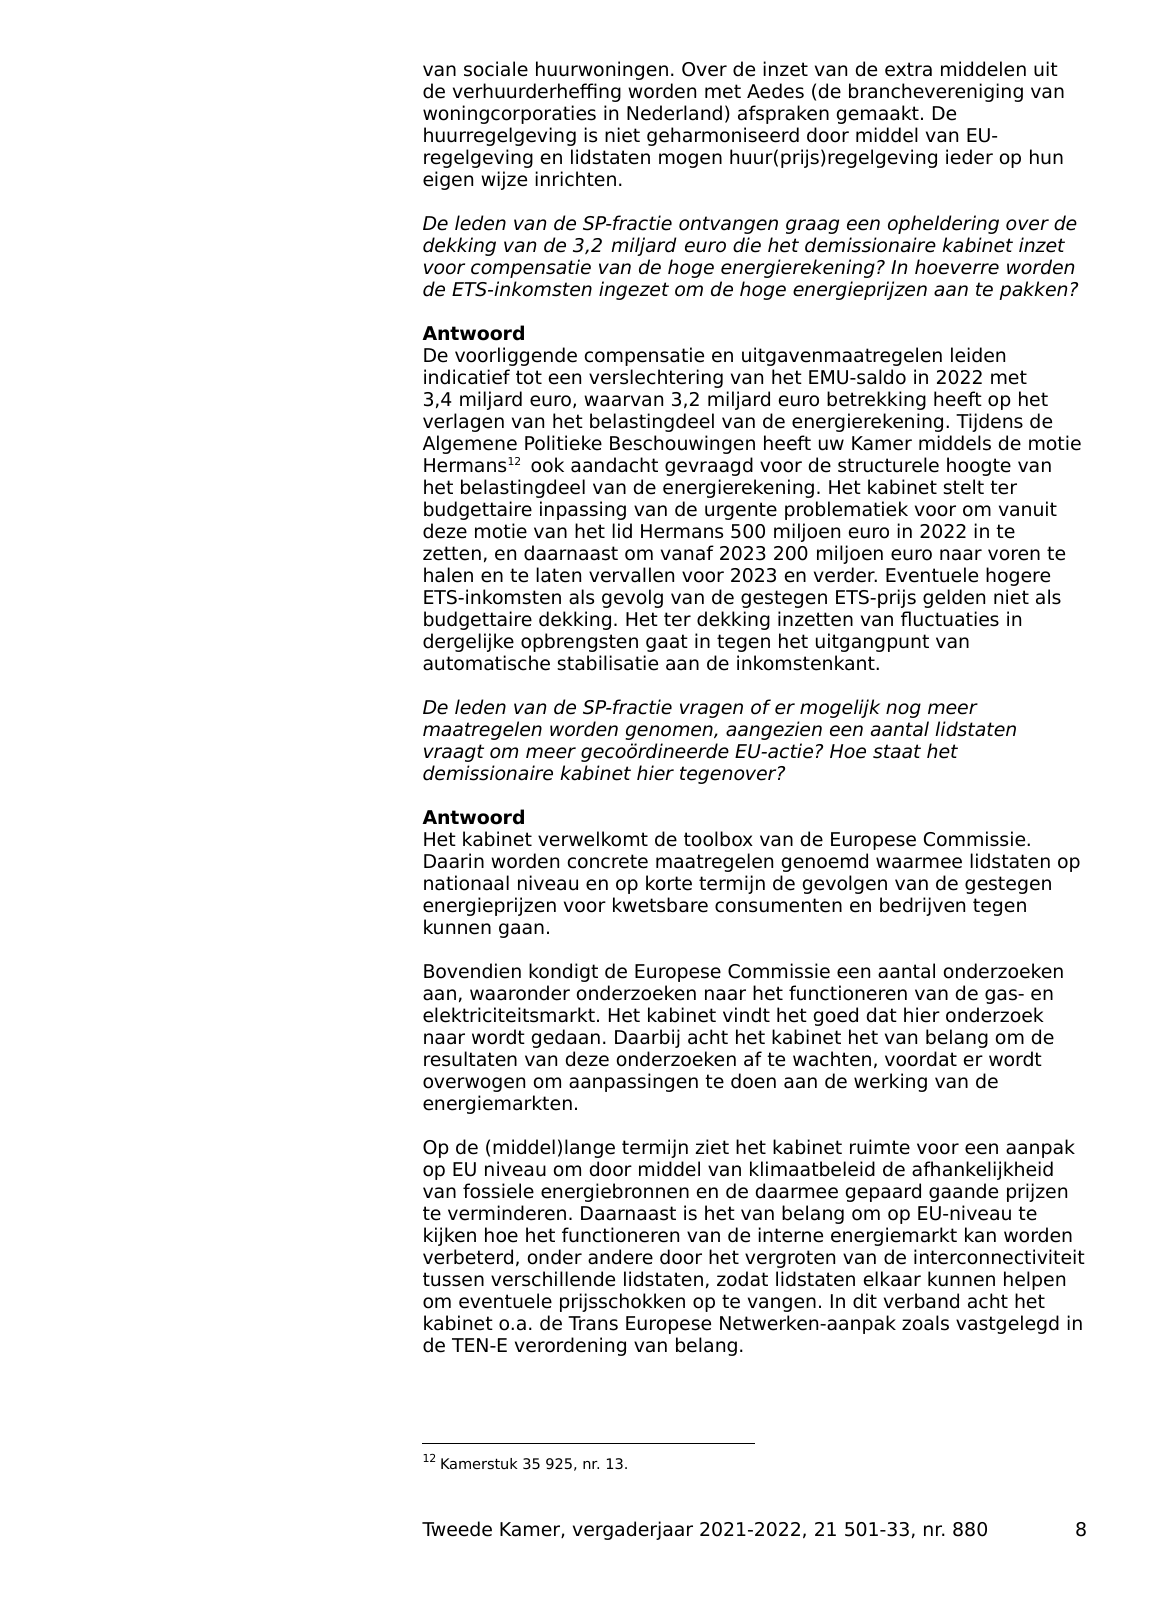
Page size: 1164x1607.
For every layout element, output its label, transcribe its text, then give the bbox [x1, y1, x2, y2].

text Het kabinet verwelkomt de toolbox van de Europese Commissie. Daarin worden concrete maatregelen genoemd waarmee lidstaten op nationaal niveau en op korte termijn de gevolgen van de gestegen energieprijzen voor kwetsbare consumenten en bedrijven tegen kunnen gaan. [422, 829, 1087, 939]
text De leden van de SP-fractie ontvangen graag een opheldering over de dekking van de 3,2 miljard euro die het demissionaire kabinet inzet voor compensatie van de hoge energierekening? In hoeverre worden de ETS-inkomsten ingezet om de hoge energieprijzen aan te pakken? [422, 213, 1087, 301]
text van sociale huurwoningen. Over de inzet van de extra middelen uit de verhuurderheffing worden met Aedes (de branchevereniging van woningcorporaties in Nederland) afspraken gemaakt. De huurregelgeving is niet geharmoniseerd door middel van EU-regelgeving en lidstaten mogen huur(prijs)regelgeving ieder op hun eigen wijze inrichten. [422, 59, 1087, 191]
subtitle Antwoord [422, 323, 1087, 345]
text De leden van de SP-fractie vragen of er mogelijk nog meer maatregelen worden genomen, aangezien een aantal lidstaten vraagt om meer gecoördineerde EU-actie? Hoe staat het demissionaire kabinet hier tegenover? [422, 697, 1087, 785]
text Bovendien kondigt de Europese Commissie een aantal onderzoeken aan, waaronder onderzoeken naar het functioneren van de gas- en elektriciteitsmarkt. Het kabinet vindt het goed dat hier onderzoek naar wordt gedaan. Daarbij acht het kabinet het van belang om de resultaten van deze onderzoeken af te wachten, voordat er wordt overwogen om aanpassingen te doen aan de werking van de energiemarkten. [422, 961, 1087, 1115]
subtitle Antwoord [422, 807, 1087, 829]
text Kamerstuk 35 925, nr. 13. [422, 1452, 1087, 1474]
text De voorliggende compensatie en uitgavenmaatregelen leiden indicatief tot een verslechtering van het EMU-saldo in 2022 met 3,4 miljard euro, waarvan 3,2 miljard euro betrekking heeft op het verlagen van het belastingdeel van de energierekening. Tijdens de Algemene Politieke Beschouwingen heeft uw Kamer middels de motie Hermans ook aandacht gevraagd voor de structurele hoogte van het belastingdeel van de energierekening. Het kabinet stelt ter budgettaire inpassing van de urgente problematiek voor om vanuit deze motie van het lid Hermans 500 miljoen euro in 2022 in te zetten, en daarnaast om vanaf 2023 200 miljoen euro naar voren te halen en te laten vervallen voor 2023 en verder. Eventuele hogere ETS-inkomsten als gevolg van de gestegen ETS-prijs gelden niet als budgettaire dekking. Het ter dekking inzetten van fluctuaties in dergelijke opbrengsten gaat in tegen het uitgangpunt van automatische stabilisatie aan de inkomstenkant. [422, 345, 1087, 675]
text Op de (middel)lange termijn ziet het kabinet ruimte voor een aanpak op EU niveau om door middel van klimaatbeleid de afhankelijkheid van fossiele energiebronnen en de daarmee gepaard gaande prijzen te verminderen. Daarnaast is het van belang om op EU-niveau te kijken hoe het functioneren van de interne energiemarkt kan worden verbeterd, onder andere door het vergroten van de interconnectiviteit tussen verschillende lidstaten, zodat lidstaten elkaar kunnen helpen om eventuele prijsschokken op te vangen. In dit verband acht het kabinet o.a. de Trans Europese Netwerken-aanpak zoals vastgelegd in de TEN-E verordening van belang. [422, 1137, 1087, 1357]
